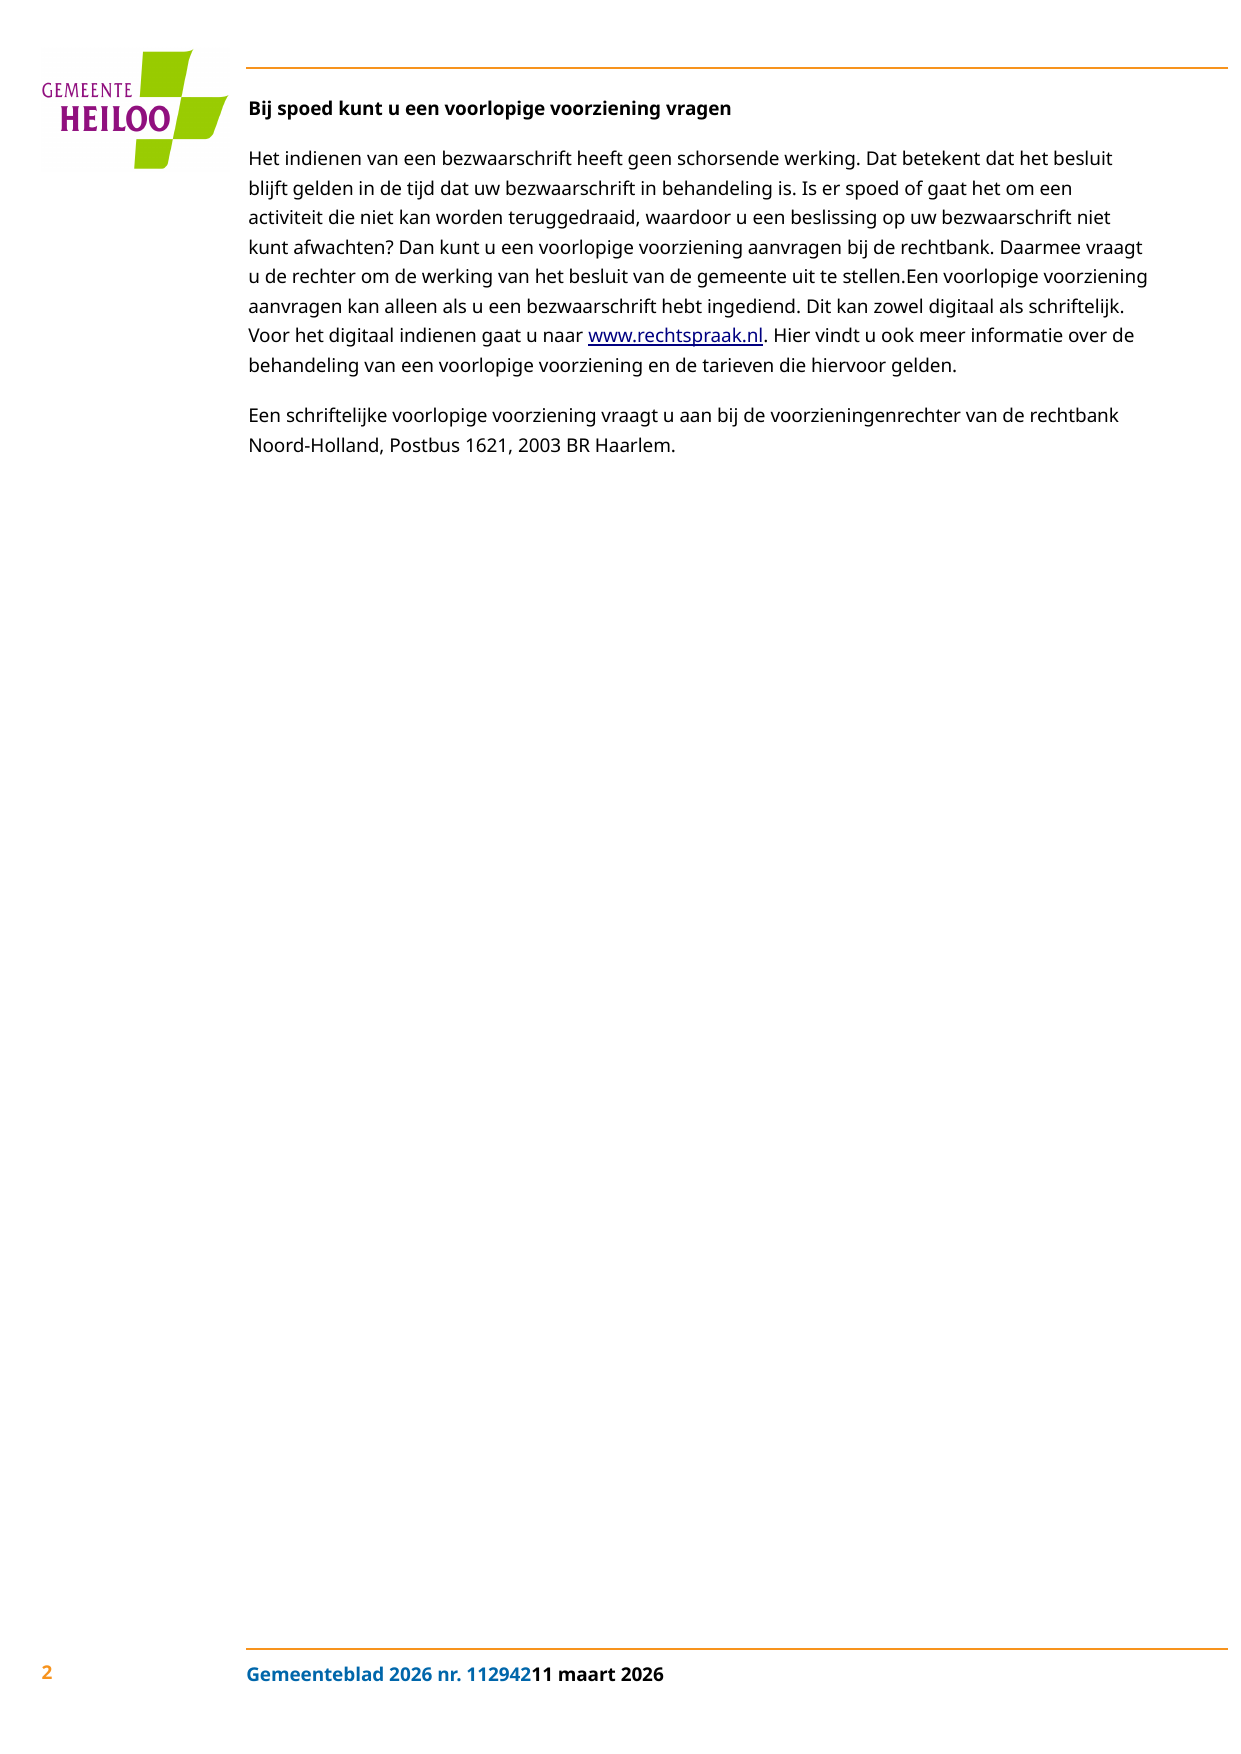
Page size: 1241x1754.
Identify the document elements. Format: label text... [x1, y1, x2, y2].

text Een schriftelijke voorlopige voorziening vraagt u aan bij de voorzieningenrechter van de rechtbank Noord-Holland, Postbus 1621, 2003 BR Haarlem. [248, 403, 1152, 458]
picture [41, 47, 231, 172]
text Het indienen van een bezwaarschrift heeft geen schorsende werking. Dat betekent dat het besluit blijft gelden in de tijd dat uw bezwaarschrift in behandeling is. Is er spoed of gaat het om een activiteit die niet kan worden teruggedraaid, waardoor u een beslissing op uw bezwaarschrift niet kunt afwachten? Dan kunt u een voorlopige voorziening aanvragen bij de rechtbank. Daarmee vraagt u de rechter om de werking van het besluit van de gemeente uit te stellen.Een voorlopige voorziening aanvragen kan alleen als u een bezwaarschrift hebt ingediend. Dit kan zowel digitaal als schriftelijk. Voor het digitaal indienen gaat u naar www.rechtspraak.nl. Hier vindt u ook meer informatie over de behandeling van een voorlopige voorziening en de tarieven die hiervoor gelden. [248, 145, 1152, 378]
text Bij spoed kunt u een voorlopige voorziening vragen [248, 95, 1152, 121]
